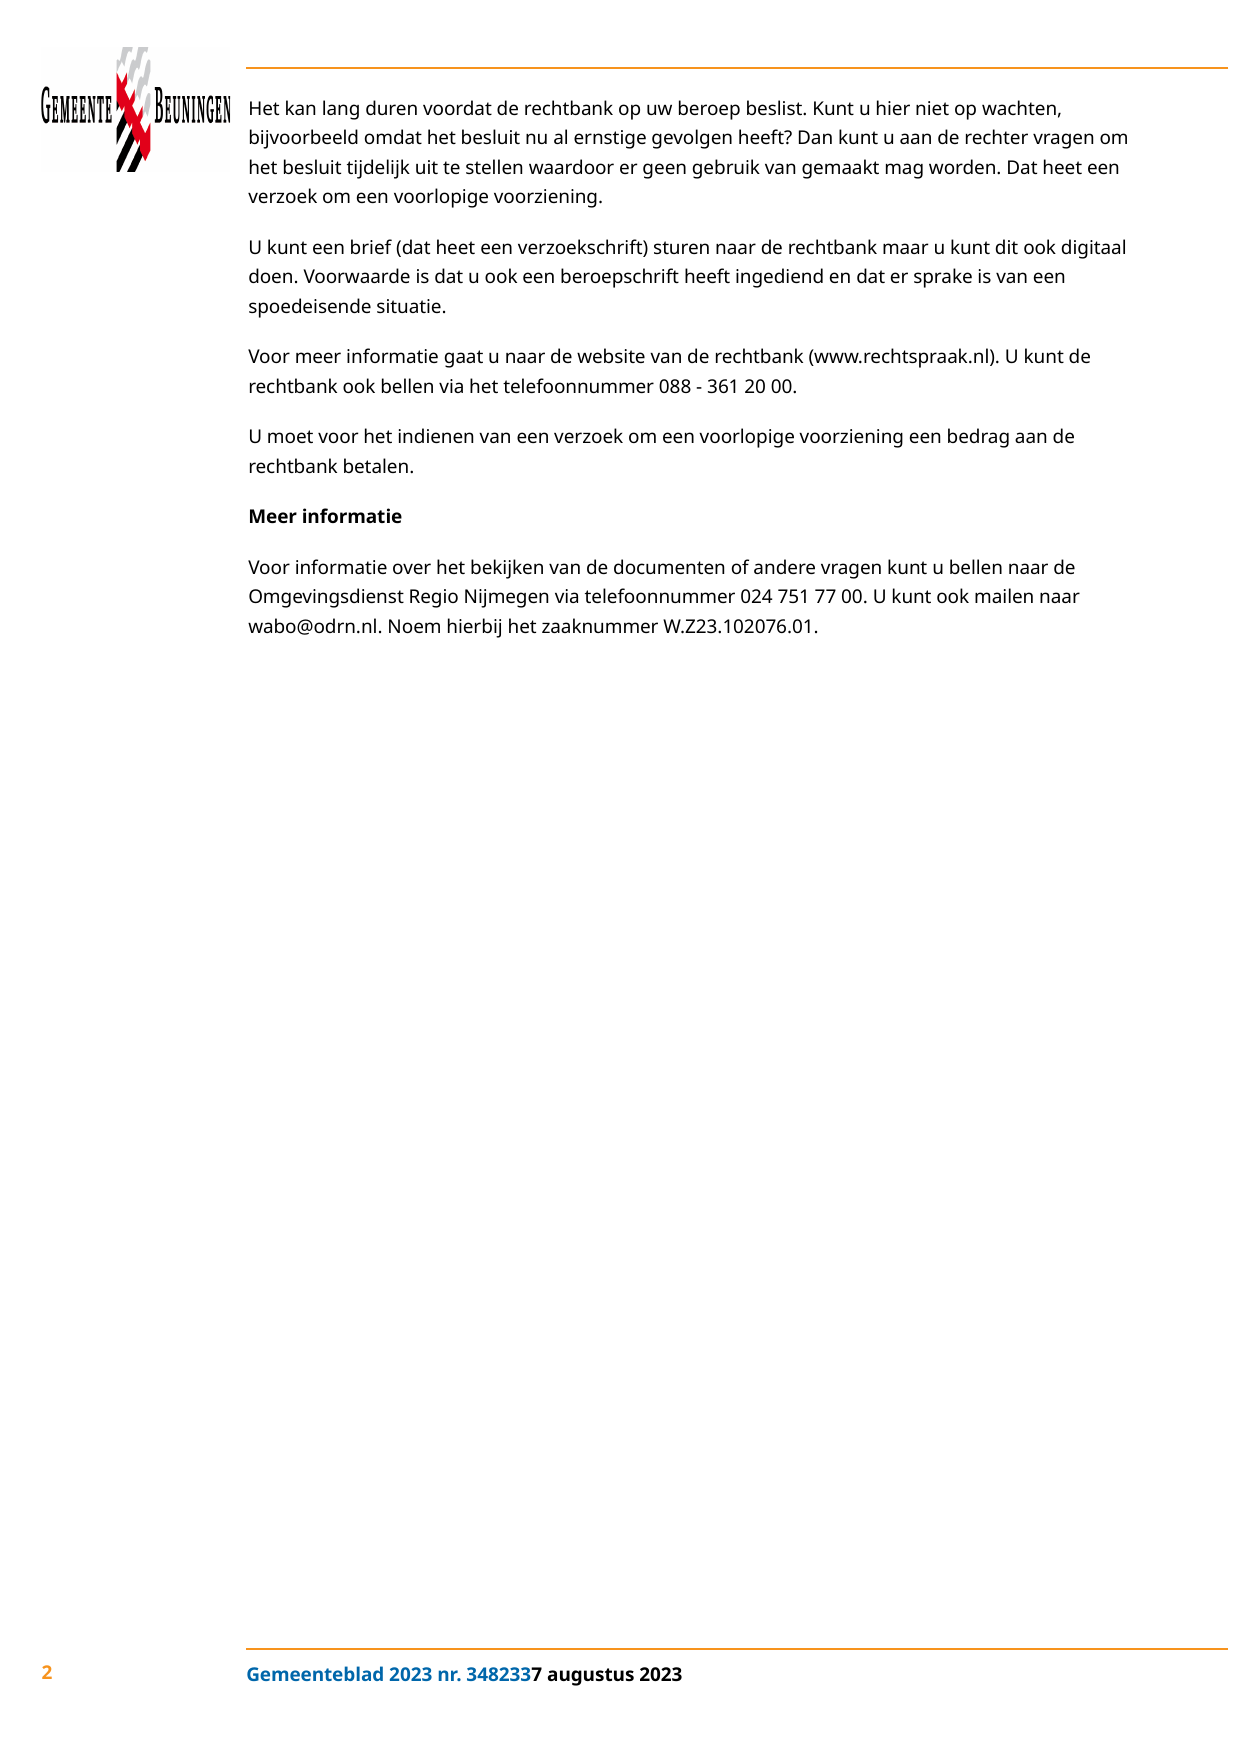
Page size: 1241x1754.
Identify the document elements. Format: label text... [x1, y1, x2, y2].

text U kunt een brief (dat heet een verzoekschrift) sturen naar de rechtbank maar u kunt dit ook digitaal doen. Voorwaarde is dat u ook een beroepschrift heeft ingediend en dat er sprake is van een spoedeisende situatie. [248, 234, 1152, 319]
text U moet voor het indienen van een verzoek om een voorlopige voorziening een bedrag aan de rechtbank betalen. [248, 423, 1152, 479]
text Voor meer informatie gaat u naar de website van de rechtbank (www.rechtspraak.nl). U kunt de rechtbank ook bellen via het telefoonnummer 088 - 361 20 00. [248, 343, 1152, 399]
text Voor informatie over het bekijken van de documenten of andere vragen kunt u bellen naar de Omgevingsdienst Regio Nijmegen via telefoonnummer 024 751 77 00. U kunt ook mailen naar wabo@odrn.nl. Noem hierbij het zaaknummer W.Z23.102076.01. [248, 554, 1152, 639]
picture [41, 47, 231, 172]
text Het kan lang duren voordat de rechtbank op uw beroep beslist. Kunt u hier niet op wachten, bijvoorbeeld omdat het besluit nu al ernstige gevolgen heeft? Dan kunt u aan de rechter vragen om het besluit tijdelijk uit te stellen waardoor er geen gebruik van gemaakt mag worden. Dat heet een verzoek om een voorlopige voorziening. [248, 95, 1152, 209]
text Meer informatie [248, 503, 1152, 529]
